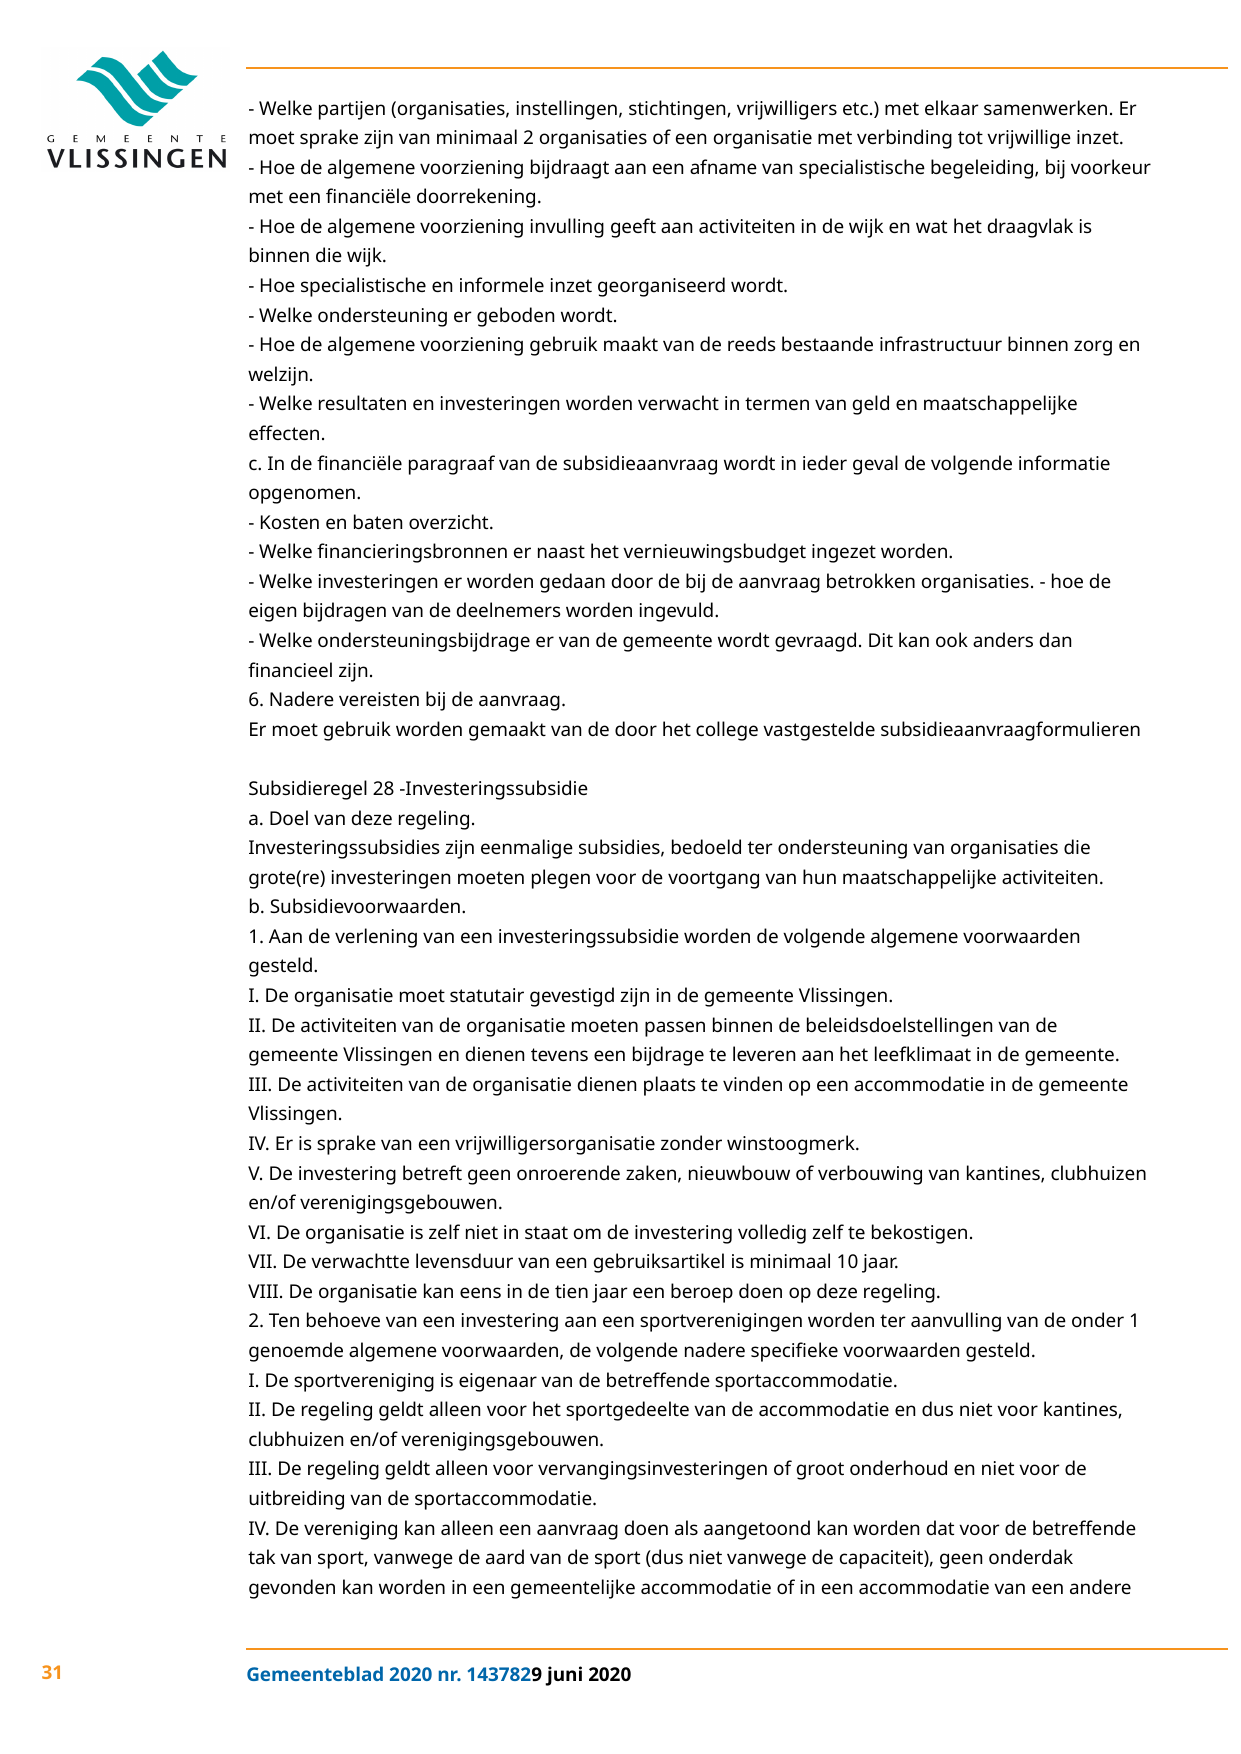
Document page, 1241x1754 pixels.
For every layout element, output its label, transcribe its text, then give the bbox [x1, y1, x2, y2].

text - Hoe de algemene voorziening invulling geeft aan activiteiten in de wijk en wat het draagvlak is binnen die wijk. [248, 213, 1152, 268]
text 2. Ten behoeve van een investering aan een sportverenigingen worden ter aanvulling van de onder 1 genoemde algemene voorwaarden, de volgende nadere specifieke voorwaarden gesteld. [248, 1308, 1152, 1363]
picture [41, 47, 231, 172]
text - Hoe de algemene voorziening bijdraagt aan een afname van specialistische begeleiding, bij voorkeur met een financiële doorrekening. [248, 154, 1152, 209]
text c. In de financiële paragraaf van de subsidieaanvraag wordt in ieder geval de volgende informatie opgenomen. [248, 450, 1152, 505]
text II. De regeling geldt alleen voor het sportgedeelte van de accommodatie en dus niet voor kantines, clubhuizen en/of verenigingsgebouwen. [248, 1396, 1152, 1452]
text VIII. De organisatie kan eens in de tien jaar een beroep doen op deze regeling. [248, 1278, 1152, 1304]
text - Hoe specialistische en informele inzet georganiseerd wordt. [248, 272, 1152, 298]
text I. De organisatie moet statutair gevestigd zijn in de gemeente Vlissingen. [248, 982, 1152, 1008]
text VI. De organisatie is zelf niet in staat om de investering volledig zelf te bekostigen. [248, 1219, 1152, 1245]
text - Welke ondersteuningsbijdrage er van de gemeente wordt gevraagd. Dit kan ook anders dan financieel zijn. [248, 627, 1152, 683]
text VII. De verwachtte levensduur van een gebruiksartikel is minimaal 10 jaar. [248, 1248, 1152, 1274]
text b. Subsidievoorwaarden. [248, 893, 1152, 919]
text - Welke resultaten en investeringen worden verwacht in termen van geld en maatschappelijke effecten. [248, 391, 1152, 446]
text V. De investering betreft geen onroerende zaken, nieuwbouw of verbouwing van kantines, clubhuizen en/of verenigingsgebouwen. [248, 1160, 1152, 1215]
text a. Doel van deze regeling. [248, 805, 1152, 831]
text - Welke partijen (organisaties, instellingen, stichtingen, vrijwilligers etc.) met elkaar samenwerken. Er moet sprake zijn van minimaal 2 organisaties of een organisatie met verbinding tot vrijwillige inzet. [248, 95, 1152, 150]
text - Hoe de algemene voorziening gebruik maakt van de reeds bestaande infrastructuur binnen zorg en welzijn. [248, 331, 1152, 387]
text 6. Nadere vereisten bij de aanvraag. [248, 686, 1152, 712]
text Er moet gebruik worden gemaakt van de door het college vastgestelde subsidieaanvraagformulieren [248, 716, 1152, 742]
text - Welke financieringsbronnen er naast het vernieuwingsbudget ingezet worden. [248, 538, 1152, 564]
text IV. De vereniging kan alleen een aanvraag doen als aangetoond kan worden dat voor de betreffende tak van sport, vanwege de aard van de sport (dus niet vanwege de capaciteit), geen onderdak gevonden kan worden in een gemeentelijke accommodatie of in een accommodatie van een andere [248, 1515, 1152, 1600]
text I. De sportvereniging is eigenaar van de betreffende sportaccommodatie. [248, 1367, 1152, 1393]
text - Kosten en baten overzicht. [248, 509, 1152, 535]
text Subsidieregel 28 -Investeringssubsidie [248, 775, 1152, 801]
text - Welke investeringen er worden gedaan door de bij de aanvraag betrokken organisaties. - hoe de eigen bijdragen van de deelnemers worden ingevuld. [248, 568, 1152, 623]
text - Welke ondersteuning er geboden wordt. [248, 302, 1152, 328]
text 1. Aan de verlening van een investeringssubsidie worden de volgende algemene voorwaarden gesteld. [248, 923, 1152, 978]
text IV. Er is sprake van een vrijwilligersorganisatie zonder winstoogmerk. [248, 1130, 1152, 1156]
text III. De regeling geldt alleen voor vervangingsinvesteringen of groot onderhoud en niet voor de uitbreiding van de sportaccommodatie. [248, 1456, 1152, 1511]
text III. De activiteiten van de organisatie dienen plaats te vinden op een accommodatie in de gemeente Vlissingen. [248, 1071, 1152, 1126]
text II. De activiteiten van de organisatie moeten passen binnen de beleidsdoelstellingen van de gemeente Vlissingen en dienen tevens een bijdrage te leveren aan het leefklimaat in de gemeente. [248, 1012, 1152, 1067]
text Investeringssubsidies zijn eenmalige subsidies, bedoeld ter ondersteuning van organisaties die grote(re) investeringen moeten plegen voor de voortgang van hun maatschappelijke activiteiten. [248, 834, 1152, 890]
